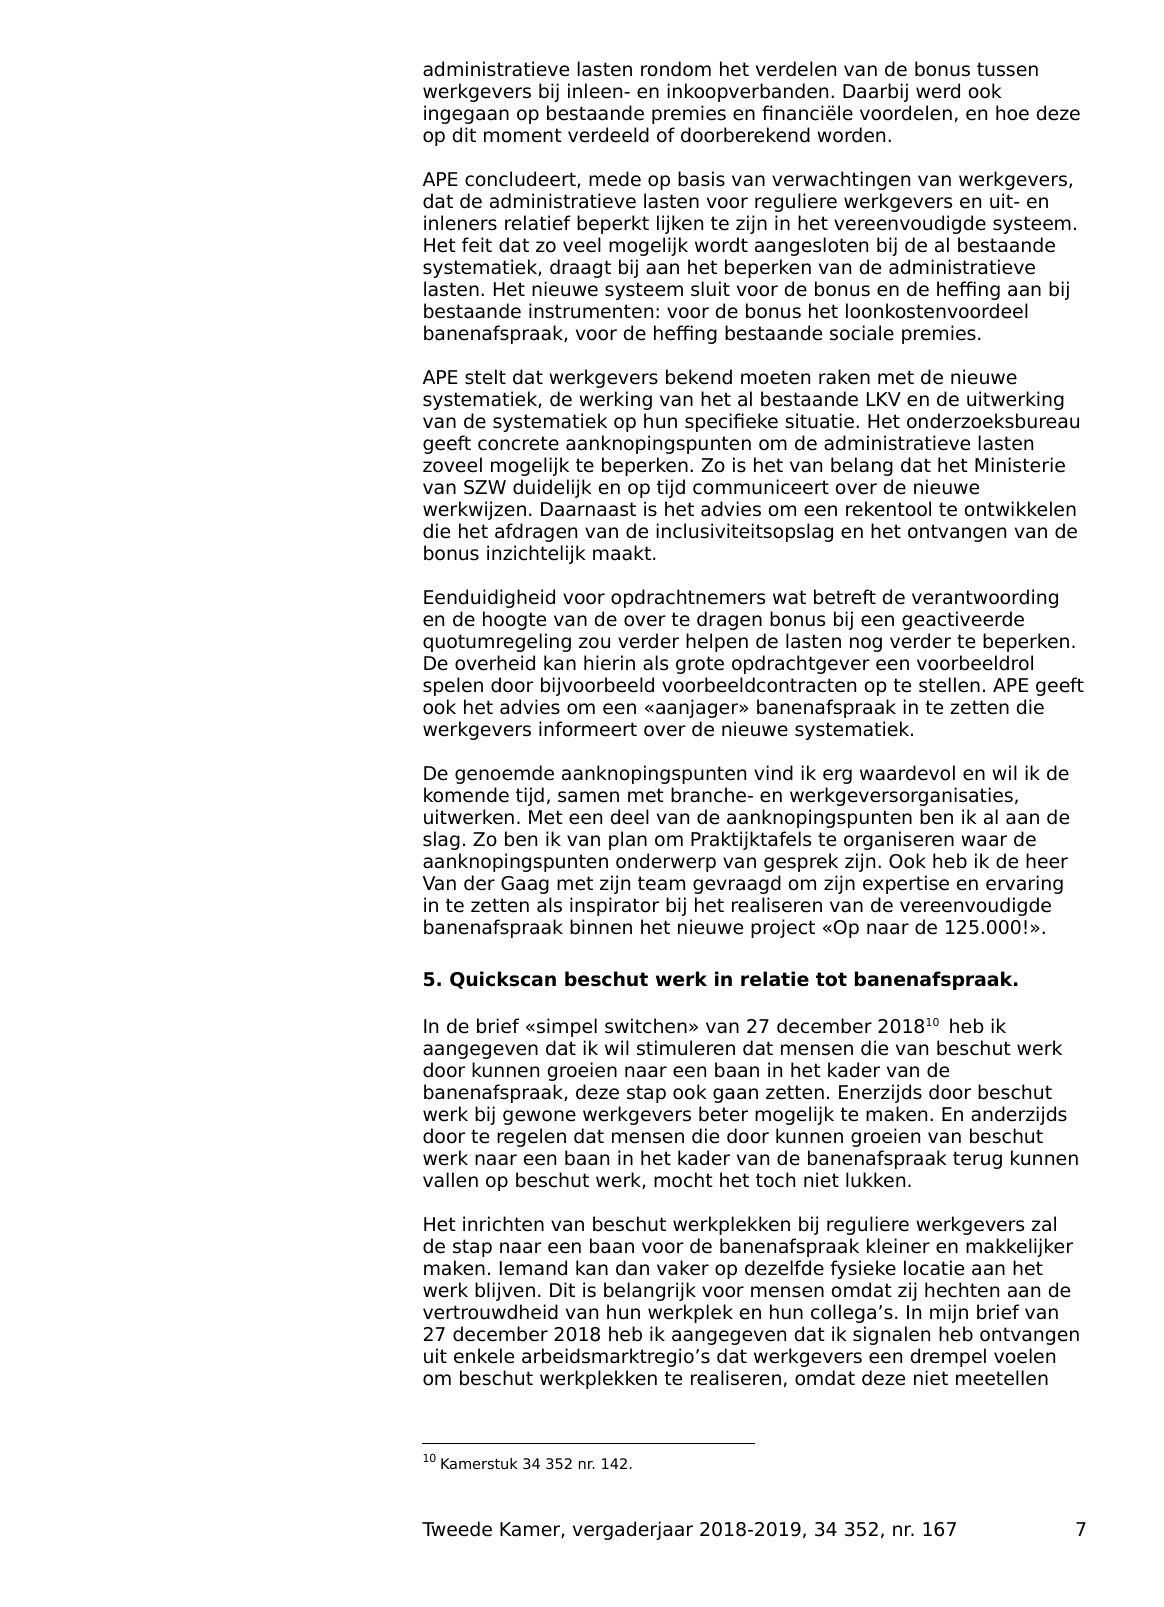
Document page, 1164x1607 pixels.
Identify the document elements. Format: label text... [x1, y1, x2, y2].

text Het inrichten van beschut werkplekken bij reguliere werkgevers zal de stap naar een baan voor de banenafspraak kleiner en makkelijker maken. Iemand kan dan vaker op dezelfde fysieke locatie aan het werk blijven. Dit is belangrijk voor mensen omdat zij hechten aan de vertrouwdheid van hun werkplek en hun collega’s. In mijn brief van 27 december 2018 heb ik aangegeven dat ik signalen heb ontvangen uit enkele arbeidsmarktregio’s dat werkgevers een drempel voelen om beschut werkplekken te realiseren, omdat deze niet meetellen [422, 1214, 1087, 1390]
text APE stelt dat werkgevers bekend moeten raken met de nieuwe systematiek, de werking van het al bestaande LKV en de uitwerking van de systematiek op hun specifieke situatie. Het onderzoeksbureau geeft concrete aanknopingspunten om de administratieve lasten zoveel mogelijk te beperken. Zo is het van belang dat het Ministerie van SZW duidelijk en op tijd communiceert over de nieuwe werkwijzen. Daarnaast is het advies om een rekentool te ontwikkelen die het afdragen van de inclusiviteitsopslag en het ontvangen van de bonus inzichtelijk maakt. [422, 367, 1087, 565]
text administratieve lasten rondom het verdelen van de bonus tussen werkgevers bij inleen- en inkoopverbanden. Daarbij werd ook ingegaan op bestaande premies en financiële voordelen, en hoe deze op dit moment verdeeld of doorberekend worden. [422, 59, 1087, 147]
text In de brief «simpel switchen» van 27 december 2018 heb ik aangegeven dat ik wil stimuleren dat mensen die van beschut werk door kunnen groeien naar een baan in het kader van de banenafspraak, deze stap ook gaan zetten. Enerzijds door beschut werk bij gewone werkgevers beter mogelijk te maken. En anderzijds door te regelen dat mensen die door kunnen groeien van beschut werk naar een baan in het kader van de banenafspraak terug kunnen vallen op beschut werk, mocht het toch niet lukken. [422, 1016, 1087, 1192]
subtitle 5. Quickscan beschut werk in relatie tot banenafspraak. [422, 969, 1087, 991]
text Eenduidigheid voor opdrachtnemers wat betreft de verantwoording en de hoogte van de over te dragen bonus bij een geactiveerde quotumregeling zou verder helpen de lasten nog verder te beperken. De overheid kan hierin als grote opdrachtgever een voorbeeldrol spelen door bijvoorbeeld voorbeeldcontracten op te stellen. APE geeft ook het advies om een «aanjager» banenafspraak in te zetten die werkgevers informeert over de nieuwe systematiek. [422, 587, 1087, 741]
text Kamerstuk 34 352 nr. 142. [422, 1452, 1087, 1474]
text De genoemde aanknopingspunten vind ik erg waardevol en wil ik de komende tijd, samen met branche- en werkgeversorganisaties, uitwerken. Met een deel van de aanknopingspunten ben ik al aan de slag. Zo ben ik van plan om Praktijktafels te organiseren waar de aanknopingspunten onderwerp van gesprek zijn. Ook heb ik de heer Van der Gaag met zijn team gevraagd om zijn expertise en ervaring in te zetten als inspirator bij het realiseren van de vereenvoudigde banenafspraak binnen het nieuwe project «Op naar de 125.000!». [422, 763, 1087, 939]
text APE concludeert, mede op basis van verwachtingen van werkgevers, dat de administratieve lasten voor reguliere werkgevers en uit- en inleners relatief beperkt lijken te zijn in het vereenvoudigde systeem. Het feit dat zo veel mogelijk wordt aangesloten bij de al bestaande systematiek, draagt bij aan het beperken van de administratieve lasten. Het nieuwe systeem sluit voor de bonus en de heffing aan bij bestaande instrumenten: voor de bonus het loonkostenvoordeel banenafspraak, voor de heffing bestaande sociale premies. [422, 169, 1087, 345]
